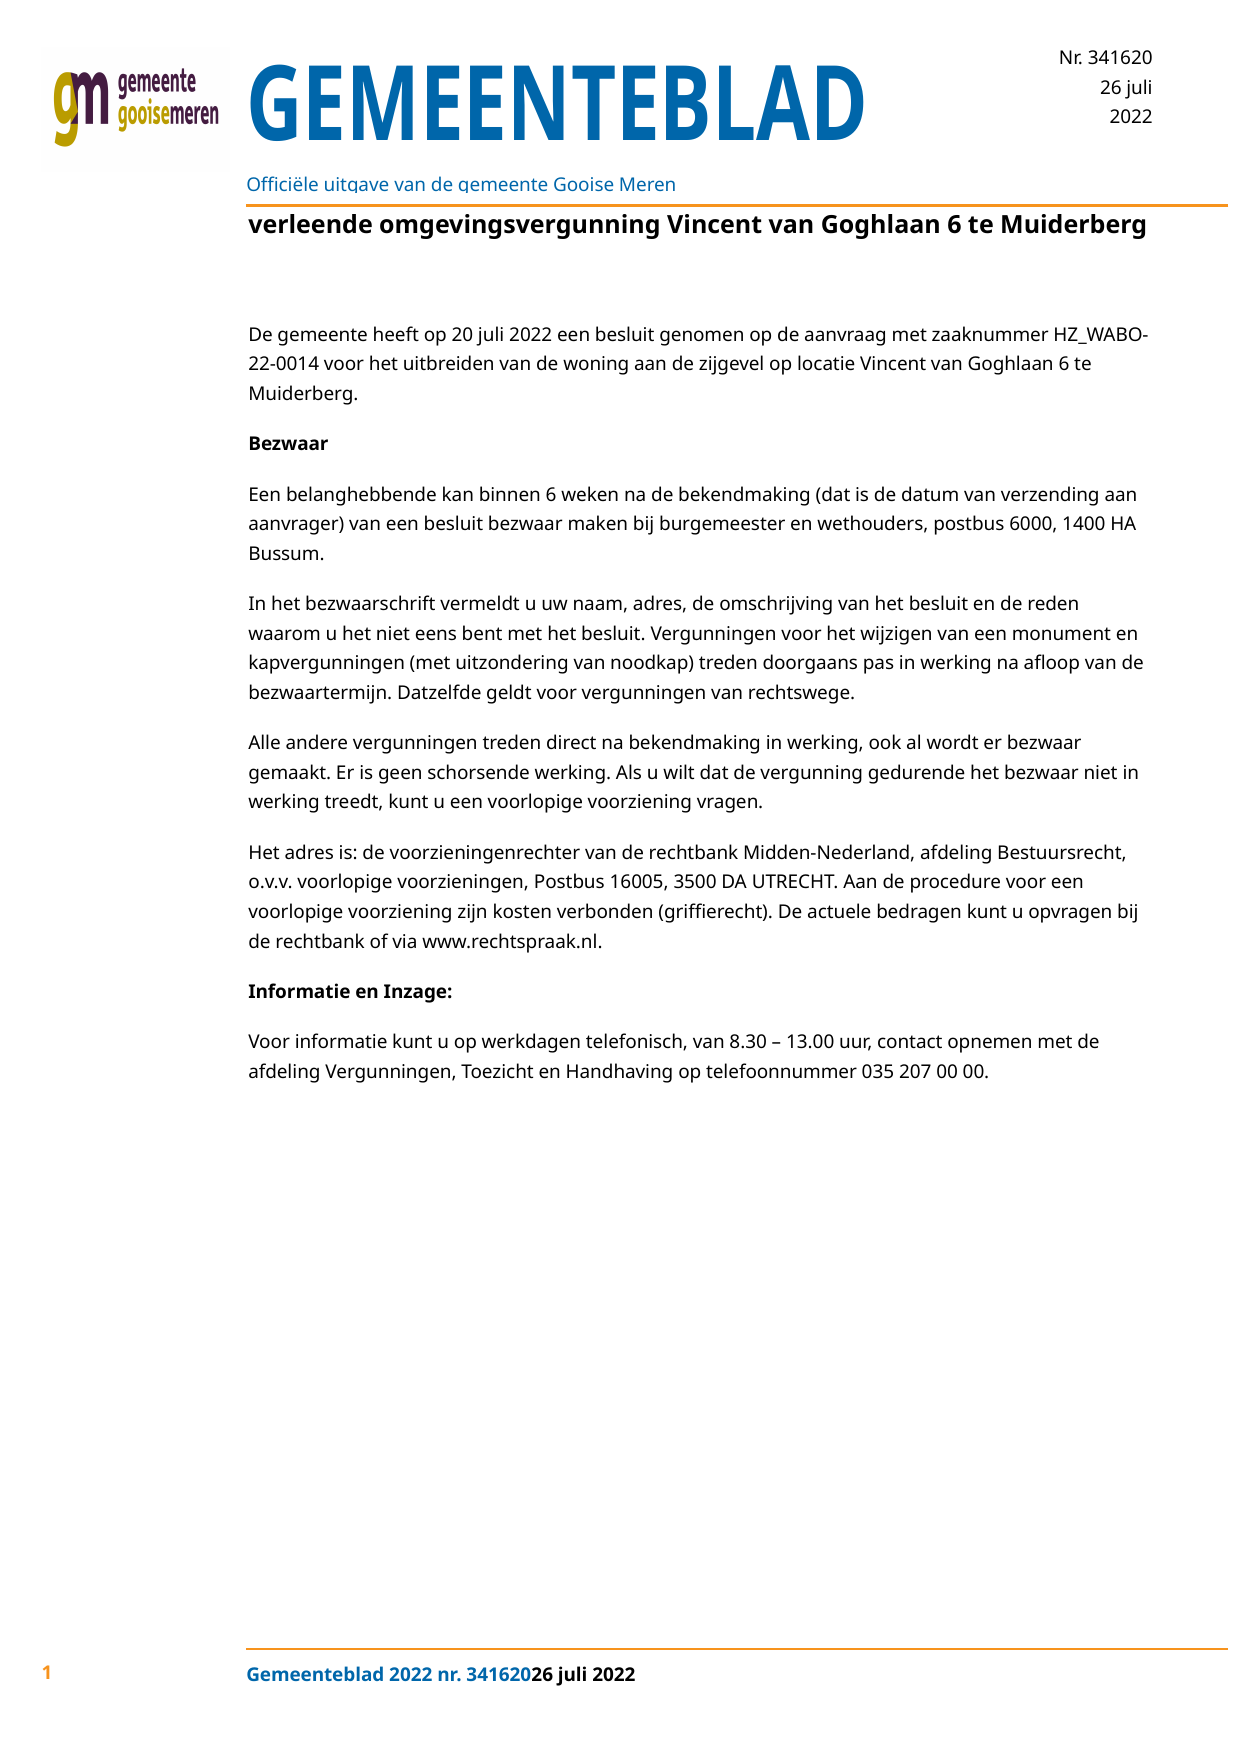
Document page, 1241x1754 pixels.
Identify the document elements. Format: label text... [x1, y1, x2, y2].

text Alle andere vergunningen treden direct na bekendmaking in werking, ook al wordt er bezwaar gemaakt. Er is geen schorsende werking. Als u wilt dat de vergunning gedurende het bezwaar niet in werking treedt, kunt u een voorlopige voorziening vragen. [248, 729, 1152, 814]
text Informatie en Inzage: [248, 978, 1152, 1004]
text Het adres is: de voorzieningenrechter van de rechtbank Midden-Nederland, afdeling Bestuursrecht, o.v.v. voorlopige voorzieningen, Postbus 16005, 3500 DA UTRECHT. Aan de procedure voor een voorlopige voorziening zijn kosten verbonden (griffierecht). De actuele bedragen kunt u opvragen bij de rechtbank of via www.rechtspraak.nl. [248, 839, 1152, 953]
text De gemeente heeft op 20 juli 2022 een besluit genomen op de aanvraag met zaaknummer HZ_WABO-22-0014 voor het uitbreiden van de woning aan de zijgevel op locatie Vincent van Goghlaan 6 te Muiderberg. [248, 321, 1152, 406]
text Voor informatie kunt u op werkdagen telefonisch, van 8.30 – 13.00 uur, contact opnemen met de afdeling Vergunningen, Toezicht en Handhaving op telefoonnummer 035 207 00 00. [248, 1029, 1152, 1084]
text In het bezwaarschrift vermeldt u uw naam, adres, de omschrijving van het besluit en de reden waarom u het niet eens bent met het besluit. Vergunningen voor het wijzigen van een monument en kapvergunningen (met uitzondering van noodkap) treden doorgaans pas in werking na afloop van de bezwaartermijn. Datzelfde geldt voor vergunningen van rechtswege. [248, 590, 1152, 705]
text Een belanghebbende kan binnen 6 weken na de bekendmaking (dat is de datum van verzending aan aanvrager) van een besluit bezwaar maken bij burgemeester en wethouders, postbus 6000, 1400 HA Bussum. [248, 481, 1152, 566]
text verleende omgevingsvergunning Vincent van Goghlaan 6 te Muiderberg [248, 207, 1152, 241]
text Bezwaar [248, 430, 1152, 456]
picture [41, 47, 231, 172]
